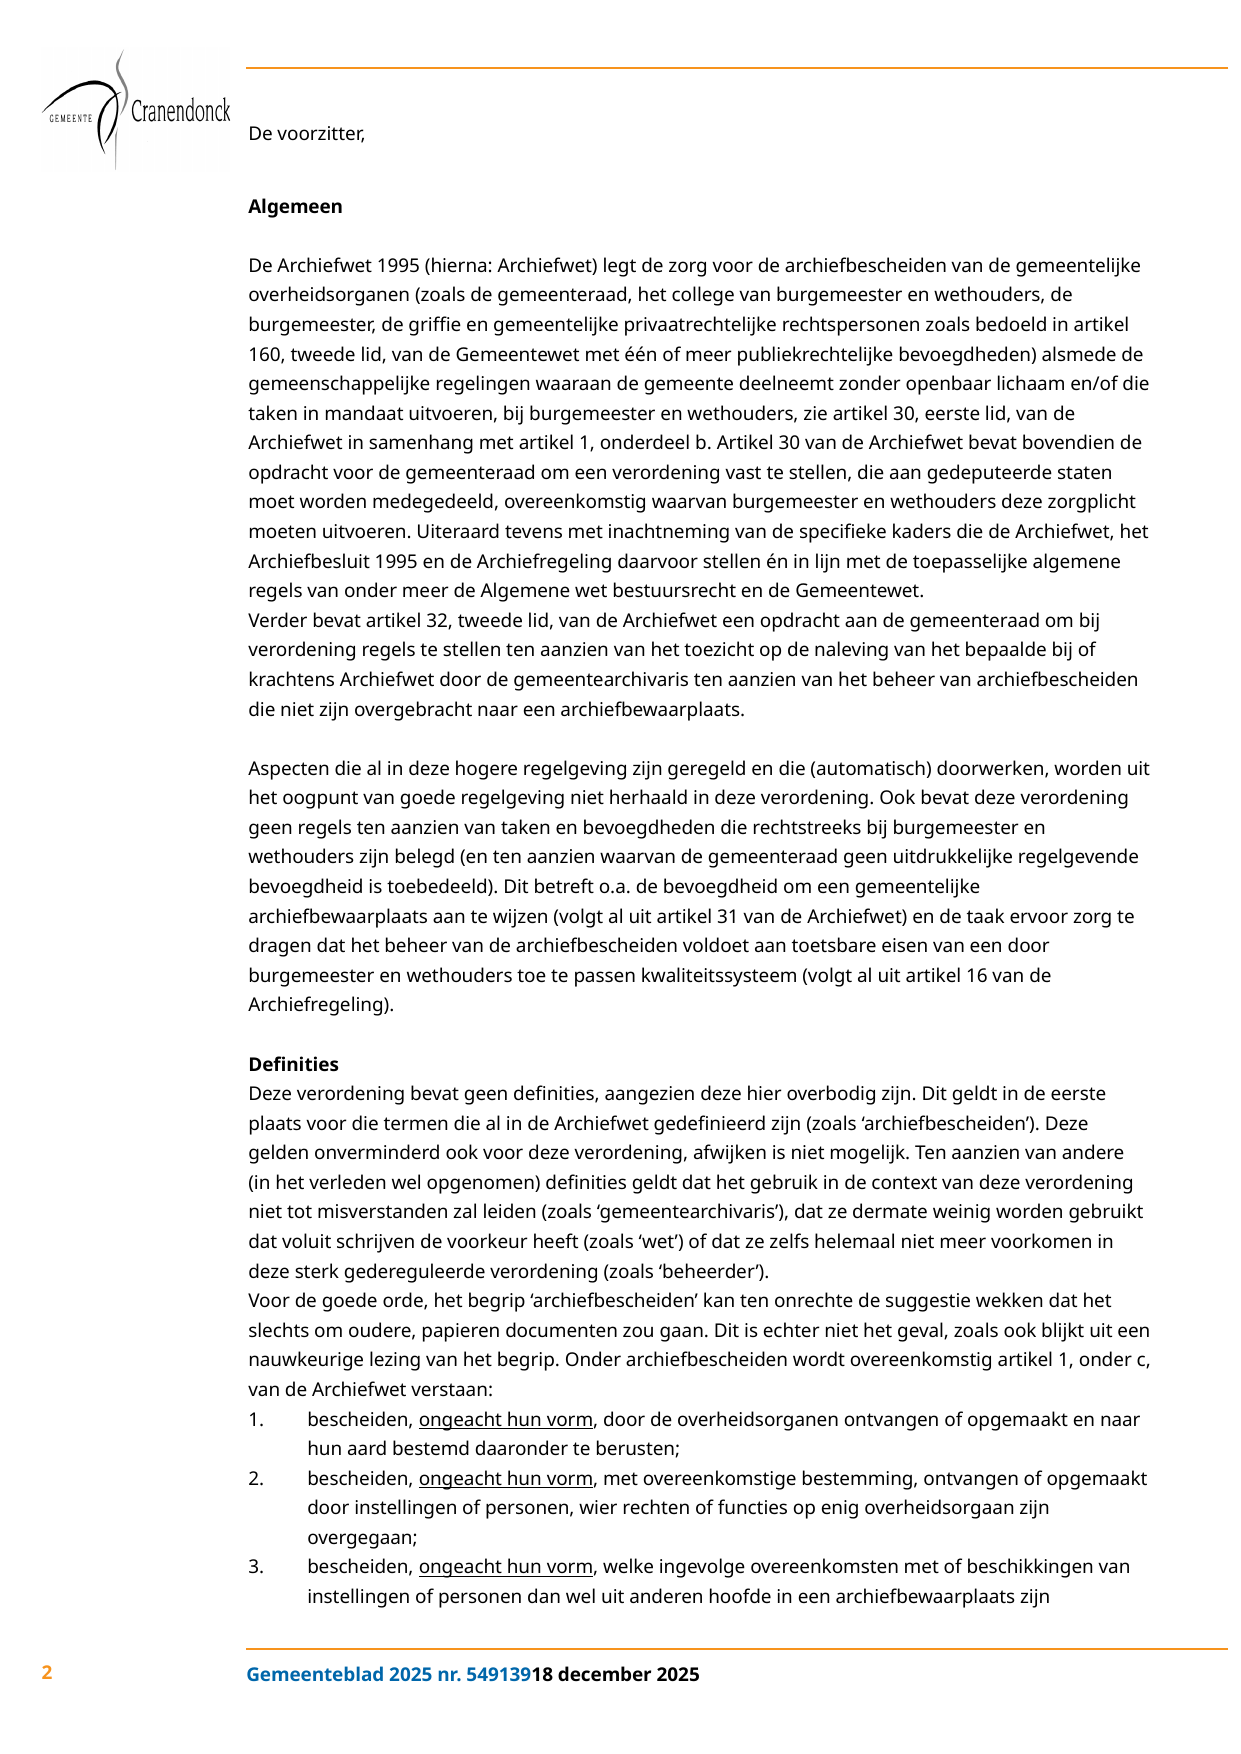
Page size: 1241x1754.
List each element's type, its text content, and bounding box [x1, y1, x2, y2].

picture [41, 47, 231, 172]
text Verder bevat artikel 32, tweede lid, van de Archiefwet een opdracht aan de gemeenteraad om bij verordening regels te stellen ten aanzien van het toezicht op de naleving van het bepaalde bij of krachtens Archiefwet door de gemeentearchivaris ten aanzien van het beheer van archiefbescheiden die niet zijn overgebracht naar een archiefbewaarplaats. [248, 607, 1152, 721]
text Definities [248, 1051, 1152, 1076]
text De voorzitter, [248, 121, 1152, 146]
list bescheiden, ongeacht hun vorm, met overeenkomstige bestemming, ontvangen of opgemaakt door instellingen of personen, wier rechten of functies op enig overheidsorgaan zijn overgegaan; [248, 1465, 1152, 1550]
text Aspecten die al in deze hogere regelgeving zijn geregeld en die (automatisch) doorwerken, worden uit het oogpunt van goede regelgeving niet herhaald in deze verordening. Ook bevat deze verordening geen regels ten aanzien van taken en bevoegdheden die rechtstreeks bij burgemeester en wethouders zijn belegd (en ten aanzien waarvan de gemeenteraad geen uitdrukkelijke regelgevende bevoegdheid is toebedeeld). Dit betreft o.a. de bevoegdheid om een gemeentelijke archiefbewaarplaats aan te wijzen (volgt al uit artikel 31 van de Archiefwet) en de taak ervoor zorg te dragen dat het beheer van de archiefbescheiden voldoet aan toetsbare eisen van een door burgemeester en wethouders toe te passen kwaliteitssysteem (volgt al uit artikel 16 van de Archiefregeling). [248, 755, 1152, 1017]
text Algemeen [248, 193, 1152, 218]
list bescheiden, ongeacht hun vorm, welke ingevolge overeenkomsten met of beschikkingen van instellingen of personen dan wel uit anderen hoofde in een archiefbewaarplaats zijn [248, 1554, 1152, 1609]
text De Archiefwet 1995 (hierna: Archiefwet) legt de zorg voor de archiefbescheiden van de gemeentelijke overheidsorganen (zoals de gemeenteraad, het college van burgemeester en wethouders, de burgemeester, de griffie en gemeentelijke privaatrechtelijke rechtspersonen zoals bedoeld in artikel 160, tweede lid, van de Gemeentewet met één of meer publiekrechtelijke bevoegdheden) alsmede de gemeenschappelijke regelingen waaraan de gemeente deelneemt zonder openbaar lichaam en/of die taken in mandaat uitvoeren, bij burgemeester en wethouders, zie artikel 30, eerste lid, van de Archiefwet in samenhang met artikel 1, onderdeel b. Artikel 30 van de Archiefwet bevat bovendien de opdracht voor de gemeenteraad om een verordening vast te stellen, die aan gedeputeerde staten moet worden medegedeeld, overeenkomstig waarvan burgemeester en wethouders deze zorgplicht moeten uitvoeren. Uiteraard tevens met inachtneming van de specifieke kaders die de Archiefwet, het Archiefbesluit 1995 en de Archiefregeling daarvoor stellen én in lijn met de toepasselijke algemene regels van onder meer de Algemene wet bestuursrecht en de Gemeentewet. [248, 252, 1152, 603]
text Voor de goede orde, het begrip ‘archiefbescheiden’ kan ten onrechte de suggestie wekken dat het slechts om oudere, papieren documenten zou gaan. Dit is echter niet het geval, zoals ook blijkt uit een nauwkeurige lezing van het begrip. Onder archiefbescheiden wordt overeenkomstig artikel 1, onder c, van de Archiefwet verstaan: [248, 1287, 1152, 1402]
list bescheiden, ongeacht hun vorm, door de overheidsorganen ontvangen of opgemaakt en naar hun aard bestemd daaronder te berusten; [248, 1406, 1152, 1461]
text Deze verordening bevat geen definities, aangezien deze hier overbodig zijn. Dit geldt in de eerste plaats voor die termen die al in de Archiefwet gedefinieerd zijn (zoals ‘archiefbescheiden’). Deze gelden onverminderd ook voor deze verordening, afwijken is niet mogelijk. Ten aanzien van andere (in het verleden wel opgenomen) definities geldt dat het gebruik in de context van deze verordening niet tot misverstanden zal leiden (zoals ‘gemeentearchivaris’), dat ze dermate weinig worden gebruikt dat voluit schrijven de voorkeur heeft (zoals ‘wet’) of dat ze zelfs helemaal niet meer voorkomen in deze sterk gedereguleerde verordening (zoals ‘beheerder’). [248, 1080, 1152, 1283]
